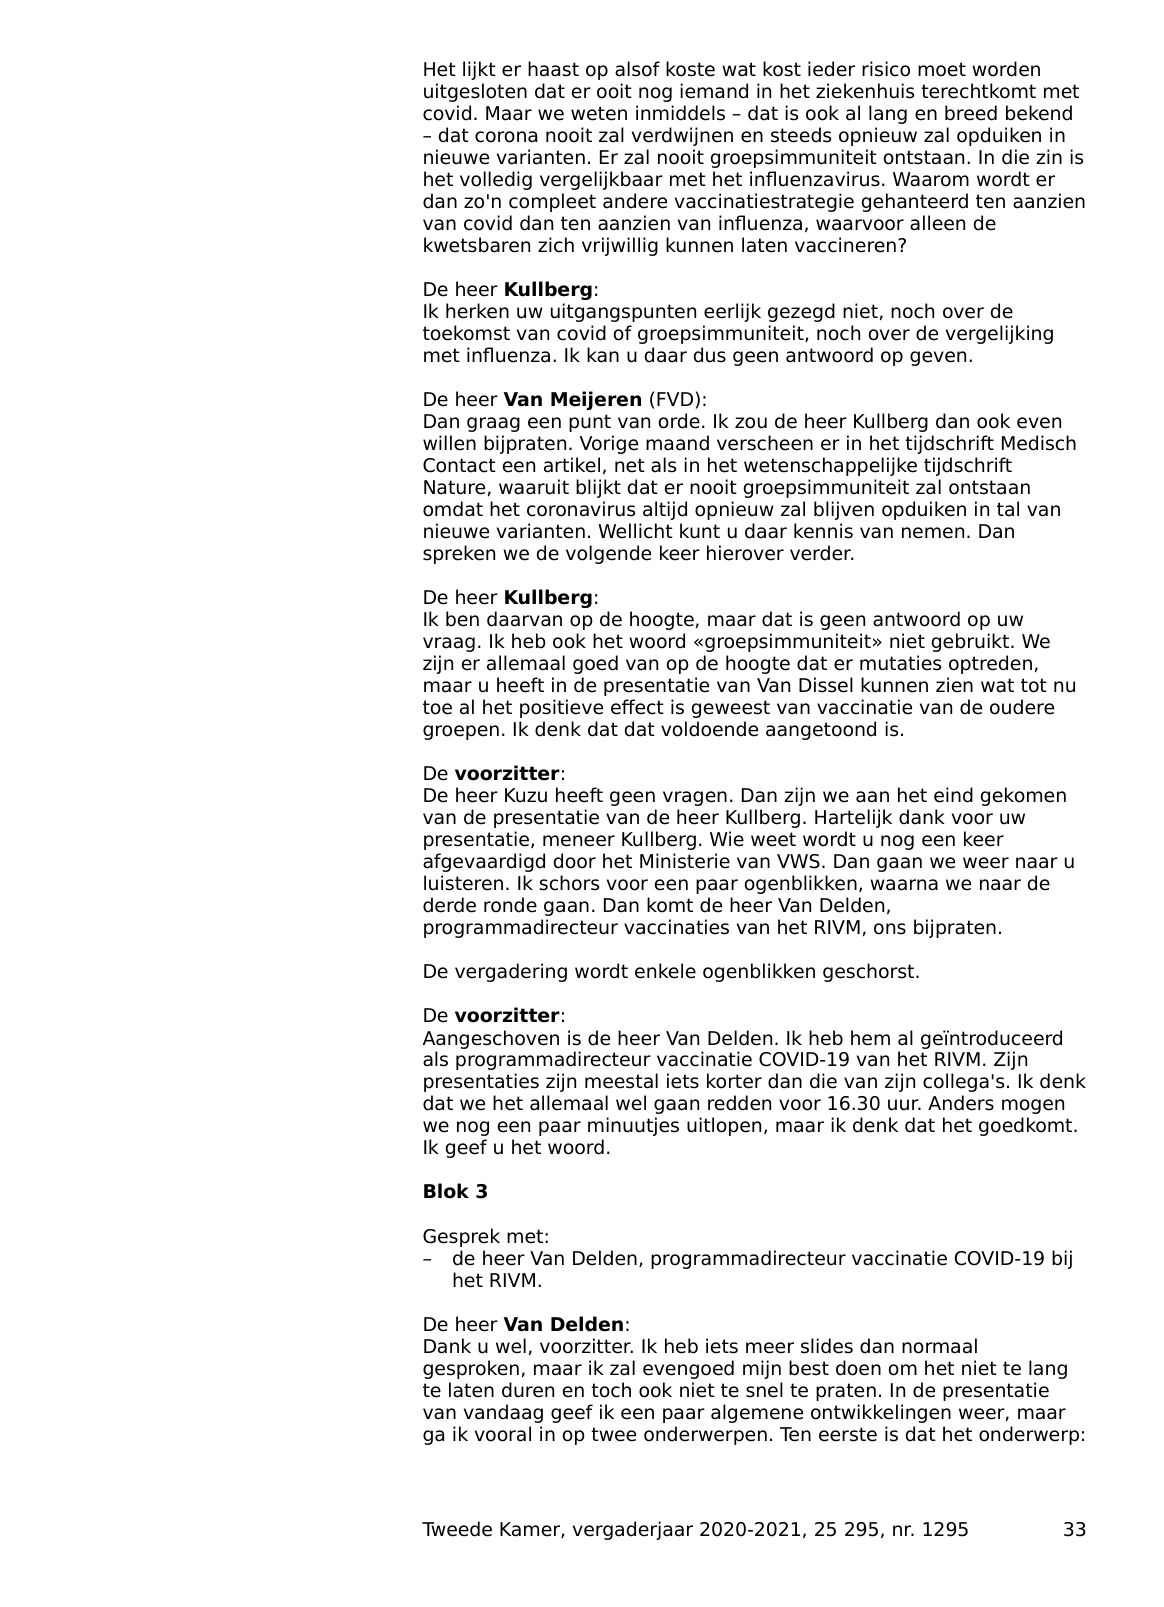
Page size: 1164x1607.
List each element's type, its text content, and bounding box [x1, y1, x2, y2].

text Het lijkt er haast op alsof koste wat kost ieder risico moet worden uitgesloten dat er ooit nog iemand in het ziekenhuis terechtkomt met covid. Maar we weten inmiddels – dat is ook al lang en breed bekend – dat corona nooit zal verdwijnen en steeds opnieuw zal opduiken in nieuwe varianten. Er zal nooit groepsimmuniteit ontstaan. In die zin is het volledig vergelijkbaar met het influenzavirus. Waarom wordt er dan zo'n compleet andere vaccinatiestrategie gehanteerd ten aanzien van covid dan ten aanzien van influenza, waarvoor alleen de kwetsbaren zich vrijwillig kunnen laten vaccineren? [422, 59, 1087, 257]
text De heer Kuzu heeft geen vragen. Dan zijn we aan het eind gekomen van de presentatie van de heer Kullberg. Hartelijk dank voor uw presentatie, meneer Kullberg. Wie weet wordt u nog een keer afgevaardigd door het Ministerie van VWS. Dan gaan we weer naar u luisteren. Ik schors voor een paar ogenblikken, waarna we naar de derde ronde gaan. Dan komt de heer Van Delden, programmadirecteur vaccinaties van het RIVM, ons bijpraten. [422, 785, 1087, 939]
text Aangeschoven is de heer Van Delden. Ik heb hem al geïntroduceerd als programmadirecteur vaccinatie COVID-19 van het RIVM. Zijn presentaties zijn meestal iets korter dan die van zijn collega's. Ik denk dat we het allemaal wel gaan redden voor 16.30 uur. Anders mogen we nog een paar minuutjes uitlopen, maar ik denk dat het goedkomt. Ik geef u het woord. [422, 1027, 1087, 1159]
text Dan graag een punt van orde. Ik zou de heer Kullberg dan ook even willen bijpraten. Vorige maand verscheen er in het tijdschrift Medisch Contact een artikel, net als in het wetenschappelijke tijdschrift Nature, waaruit blijkt dat er nooit groepsimmuniteit zal ontstaan omdat het coronavirus altijd opnieuw zal blijven opduiken in tal van nieuwe varianten. Wellicht kunt u daar kennis van nemen. Dan spreken we de volgende keer hierover verder. [422, 411, 1087, 565]
text De heer Kullberg: [422, 279, 1087, 301]
text De heer Van Meijeren (FVD): [422, 389, 1087, 411]
text De vergadering wordt enkele ogenblikken geschorst. [422, 961, 1087, 983]
text De voorzitter: [422, 763, 1087, 785]
text Gesprek met: [422, 1226, 1087, 1248]
text – de heer Van Delden, programmadirecteur vaccinatie COVID-19 bij het RIVM. [422, 1248, 1087, 1292]
text Dank u wel, voorzitter. Ik heb iets meer slides dan normaal gesproken, maar ik zal evengoed mijn best doen om het niet te lang te laten duren en toch ook niet te snel te praten. In de presentatie van vandaag geef ik een paar algemene ontwikkelingen weer, maar ga ik vooral in op twee onderwerpen. Ten eerste is dat het onderwerp: [422, 1336, 1087, 1446]
text De heer Van Delden: [422, 1314, 1087, 1336]
text De voorzitter: [422, 1005, 1087, 1027]
text Ik herken uw uitgangspunten eerlijk gezegd niet, noch over de toekomst van covid of groepsimmuniteit, noch over de vergelijking met influenza. Ik kan u daar dus geen antwoord op geven. [422, 301, 1087, 367]
subtitle Blok 3 [422, 1181, 1087, 1203]
text De heer Kullberg: [422, 587, 1087, 609]
text Ik ben daarvan op de hoogte, maar dat is geen antwoord op uw vraag. Ik heb ook het woord «groepsimmuniteit» niet gebruikt. We zijn er allemaal goed van op de hoogte dat er mutaties optreden, maar u heeft in de presentatie van Van Dissel kunnen zien wat tot nu toe al het positieve effect is geweest van vaccinatie van de oudere groepen. Ik denk dat dat voldoende aangetoond is. [422, 609, 1087, 741]
